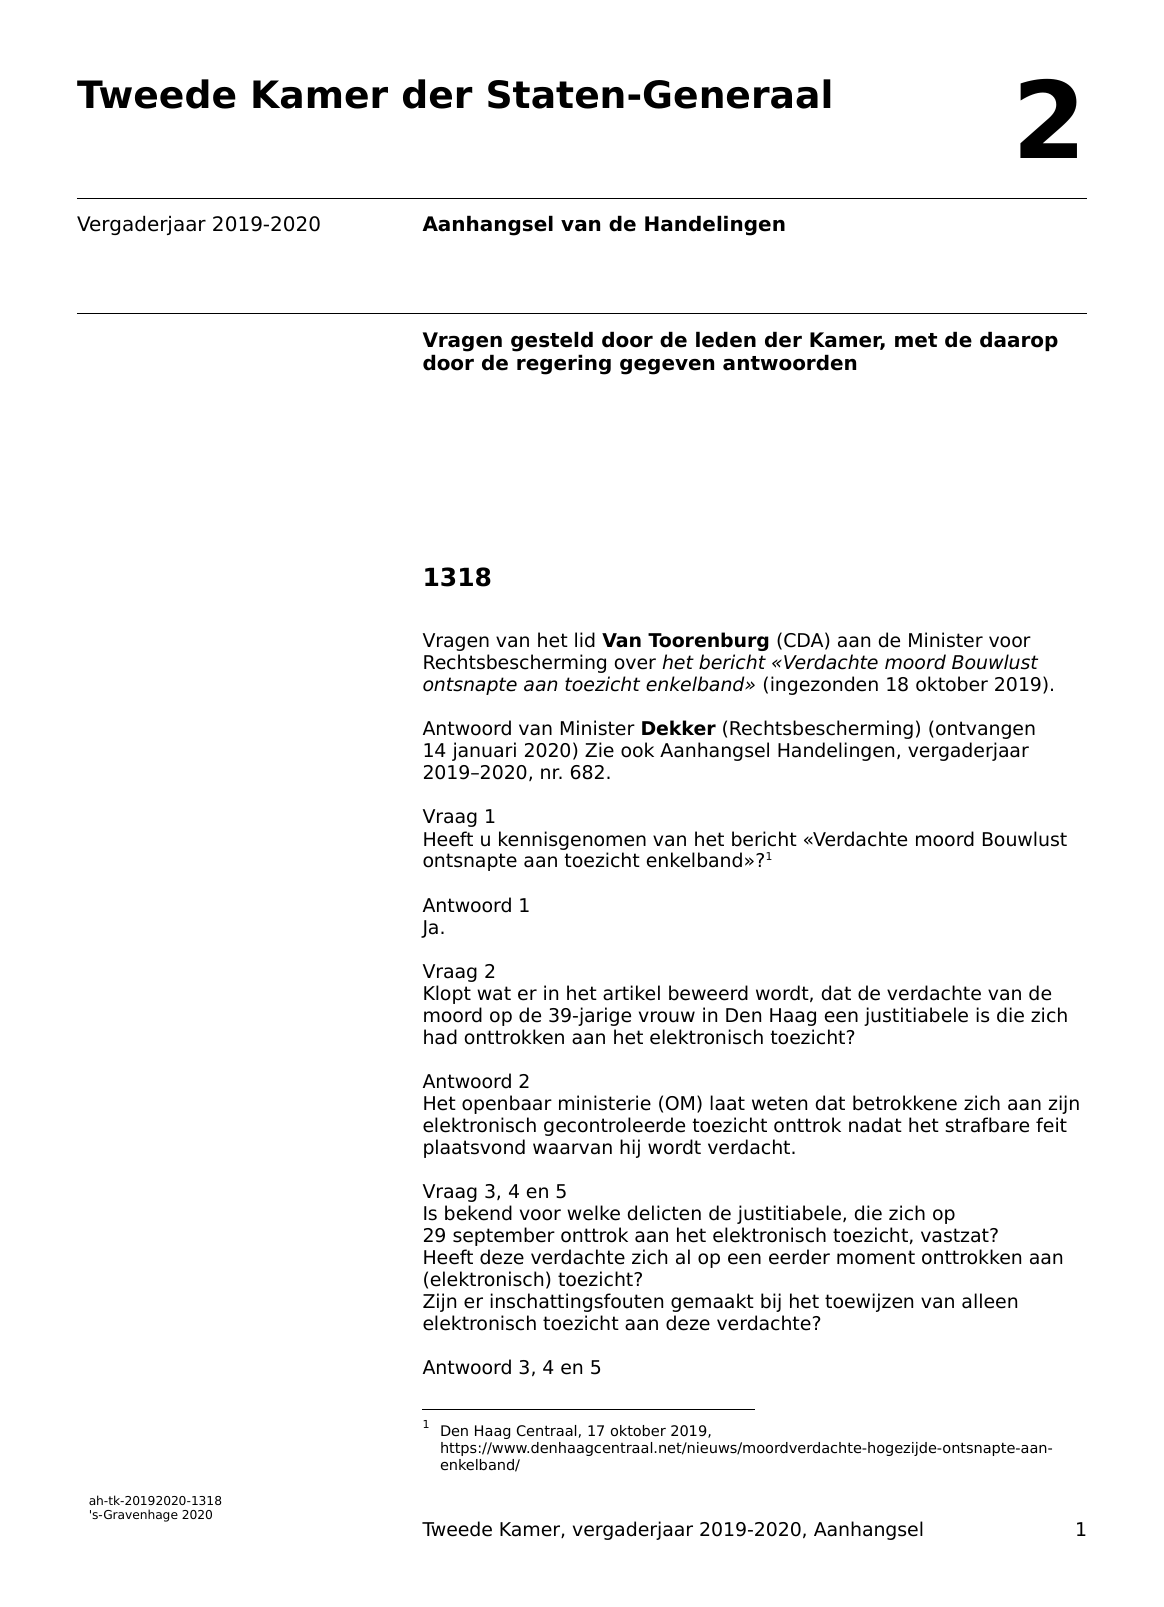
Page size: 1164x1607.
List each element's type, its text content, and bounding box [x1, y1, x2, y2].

text Antwoord 2 [422, 1071, 1087, 1093]
text Vraag 2 [422, 961, 1087, 983]
text Antwoord van Minister Dekker (Rechtsbescherming) (ontvangen 14 januari 2020) Zie ook Aanhangsel Handelingen, vergaderjaar 2019–2020, nr. 682. [422, 718, 1087, 784]
text Vraag 1 [422, 806, 1087, 828]
table_header Tweede Kamer der Staten-Generaal [77, 59, 886, 198]
table_header 2 [886, 59, 1087, 198]
text Klopt wat er in het artikel beweerd wordt, dat de verdachte van de moord op de 39-jarige vrouw in Den Haag een justitiabele is die zich had onttrokken aan het elektronisch toezicht? [422, 983, 1087, 1049]
text Antwoord 3, 4 en 5 [422, 1357, 1087, 1379]
text Het openbaar ministerie (OM) laat weten dat betrokkene zich aan zijn elektronisch gecontroleerde toezicht onttrok nadat het strafbare feit plaatsvond waarvan hij wordt verdacht. [422, 1093, 1087, 1159]
text 1318 [422, 563, 1087, 592]
table_cell Aanhangsel van de Handelingen [422, 199, 1087, 313]
text Vraag 3, 4 en 5 [422, 1181, 1087, 1203]
text Antwoord 1 [422, 894, 1087, 917]
text 's-Gravenhage 2020 [88, 1508, 323, 1522]
text Zijn er inschattingsfouten gemaakt bij het toewijzen van alleen elektronisch toezicht aan deze verdachte? [422, 1291, 1087, 1335]
text Is bekend voor welke delicten de justitiabele, die zich op 29 september onttrok aan het elektronisch toezicht, vastzat? [422, 1203, 1087, 1247]
text Heeft u kennisgenomen van het bericht «Verdachte moord Bouwlust ontsnapte aan toezicht enkelband»? [422, 828, 1087, 872]
text ah-tk-20192020-1318 [88, 1494, 323, 1508]
text Heeft deze verdachte zich al op een eerder moment onttrokken aan (elektronisch) toezicht? [422, 1247, 1087, 1291]
text Ja. [422, 917, 1087, 938]
table_cell Vragen gesteld door de leden der Kamer, met de daarop door de regering gegeven antwoorden [422, 314, 1087, 375]
table_cell [77, 314, 422, 375]
table_cell Vergaderjaar 2019-2020 [77, 199, 422, 313]
text Vragen van het lid Van Toorenburg (CDA) aan de Minister voor Rechtsbescherming over het bericht «Verdachte moord Bouwlust ontsnapte aan toezicht enkelband» (ingezonden 18 oktober 2019). [422, 630, 1087, 696]
text Den Haag Centraal, 17 oktober 2019, https://www.denhaagcentraal.net/nieuws/moordverdachte-hogezijde-ontsnapte-aan-enkelband/ [422, 1418, 1087, 1474]
